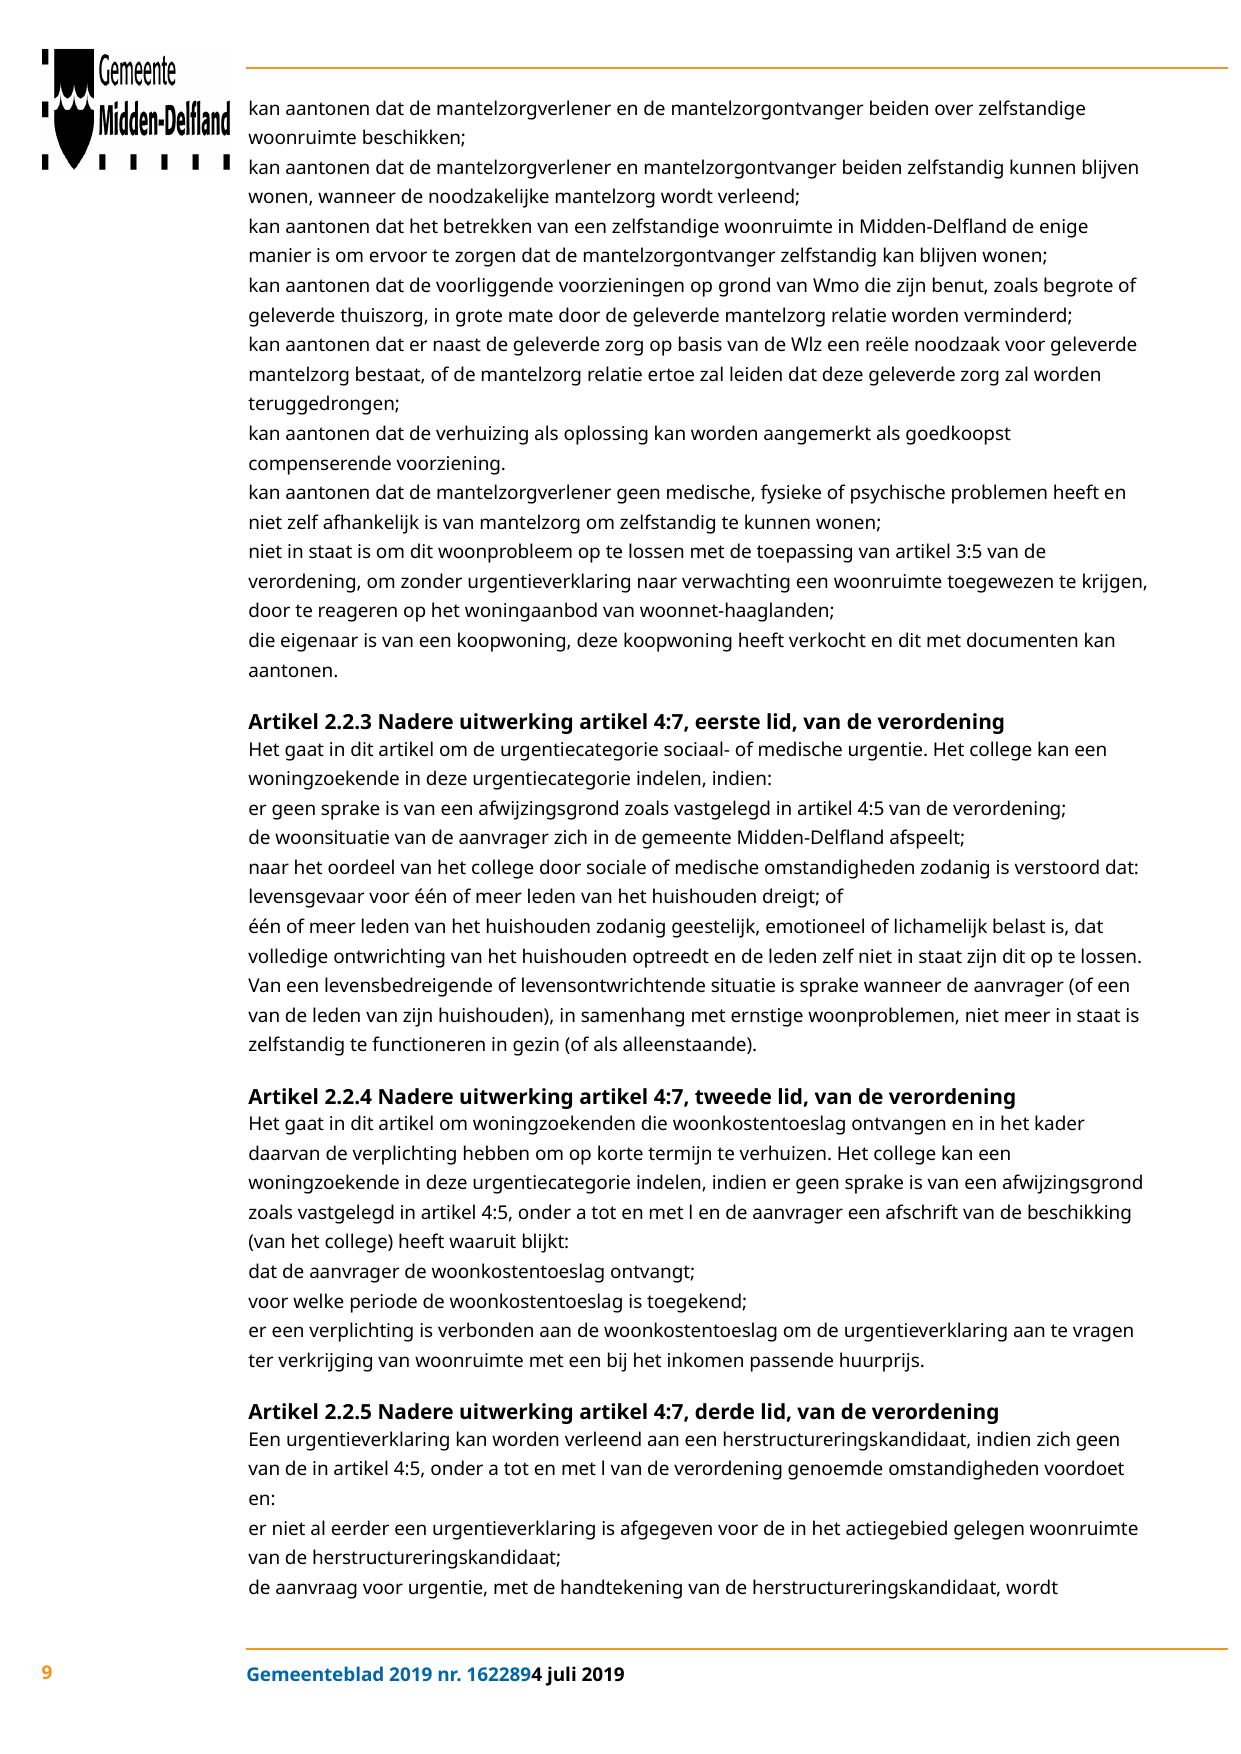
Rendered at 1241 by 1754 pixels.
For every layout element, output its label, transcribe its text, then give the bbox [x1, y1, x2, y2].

text kan aantonen dat het betrekken van een zelfstandige woonruimte in Midden-Delfland de enige manier is om ervoor te zorgen dat de mantelzorgontvanger zelfstandig kan blijven wonen; [248, 213, 1152, 268]
picture [41, 47, 231, 172]
text die eigenaar is van een koopwoning, deze koopwoning heeft verkocht en dit met documenten kan aantonen. [248, 627, 1152, 683]
text Artikel 2.2.4 Nadere uitwerking artikel 4:7, tweede lid, van de verordening [248, 1082, 1152, 1110]
text Het gaat in dit artikel om woningzoekenden die woonkostentoeslag ontvangen en in het kader daarvan de verplichting hebben om op korte termijn te verhuizen. Het college kan een woningzoekende in deze urgentiecategorie indelen, indien er geen sprake is van een afwijzingsgrond zoals vastgelegd in artikel 4:5, onder a tot en met l en de aanvrager een afschrift van de beschikking (van het college) heeft waaruit blijkt: [248, 1110, 1152, 1254]
text dat de aanvrager de woonkostentoeslag ontvangt; [248, 1258, 1152, 1284]
text er niet al eerder een urgentieverklaring is afgegeven voor de in het actiegebied gelegen woonruimte van de herstructureringskandidaat; [248, 1515, 1152, 1570]
text er een verplichting is verbonden aan de woonkostentoeslag om de urgentieverklaring aan te vragen ter verkrijging van woonruimte met een bij het inkomen passende huurprijs. [248, 1317, 1152, 1373]
text de aanvraag voor urgentie, met de handtekening van de herstructureringskandidaat, wordt [248, 1574, 1152, 1599]
text Van een levensbedreigende of levensontwrichtende situatie is sprake wanneer de aanvrager (of een van de leden van zijn huishouden), in samenhang met ernstige woonproblemen, niet meer in staat is zelfstandig te functioneren in gezin (of als alleenstaande). [248, 972, 1152, 1057]
text Een urgentieverklaring kan worden verleend aan een herstructureringskandidaat, indien zich geen van de in artikel 4:5, onder a tot en met l van de verordening genoemde omstandigheden voordoet en: [248, 1426, 1152, 1511]
text voor welke periode de woonkostentoeslag is toegekend; [248, 1288, 1152, 1314]
text kan aantonen dat er naast de geleverde zorg op basis van de Wlz een reële noodzaak voor geleverde mantelzorg bestaat, of de mantelzorg relatie ertoe zal leiden dat deze geleverde zorg zal worden teruggedrongen; [248, 331, 1152, 416]
text kan aantonen dat de mantelzorgverlener geen medische, fysieke of psychische problemen heeft en niet zelf afhankelijk is van mantelzorg om zelfstandig te kunnen wonen; [248, 479, 1152, 535]
text er geen sprake is van een afwijzingsgrond zoals vastgelegd in artikel 4:5 van de verordening; [248, 795, 1152, 821]
text de woonsituatie van de aanvrager zich in de gemeente Midden-Delfland afspeelt; [248, 824, 1152, 850]
text Het gaat in dit artikel om de urgentiecategorie sociaal- of medische urgentie. Het college kan een woningzoekende in deze urgentiecategorie indelen, indien: [248, 736, 1152, 791]
text Artikel 2.2.3 Nadere uitwerking artikel 4:7, eerste lid, van de verordening [248, 707, 1152, 736]
text kan aantonen dat de mantelzorgverlener en mantelzorgontvanger beiden zelfstandig kunnen blijven wonen, wanneer de noodzakelijke mantelzorg wordt verleend; [248, 154, 1152, 209]
text kan aantonen dat de voorliggende voorzieningen op grond van Wmo die zijn benut, zoals begrote of geleverde thuiszorg, in grote mate door de geleverde mantelzorg relatie worden verminderd; [248, 272, 1152, 328]
text kan aantonen dat de mantelzorgverlener en de mantelzorgontvanger beiden over zelfstandige woonruimte beschikken; [248, 95, 1152, 150]
text één of meer leden van het huishouden zodanig geestelijk, emotioneel of lichamelijk belast is, dat volledige ontwrichting van het huishouden optreedt en de leden zelf niet in staat zijn dit op te lossen. [248, 913, 1152, 968]
text niet in staat is om dit woonprobleem op te lossen met de toepassing van artikel 3:5 van de verordening, om zonder urgentieverklaring naar verwachting een woonruimte toegewezen te krijgen, door te reageren op het woningaanbod van woonnet-haaglanden; [248, 538, 1152, 623]
text kan aantonen dat de verhuizing als oplossing kan worden aangemerkt als goedkoopst compenserende voorziening. [248, 420, 1152, 476]
text Artikel 2.2.5 Nadere uitwerking artikel 4:7, derde lid, van de verordening [248, 1397, 1152, 1426]
text naar het oordeel van het college door sociale of medische omstandigheden zodanig is verstoord dat: [248, 854, 1152, 880]
text levensgevaar voor één of meer leden van het huishouden dreigt; of [248, 884, 1152, 909]
